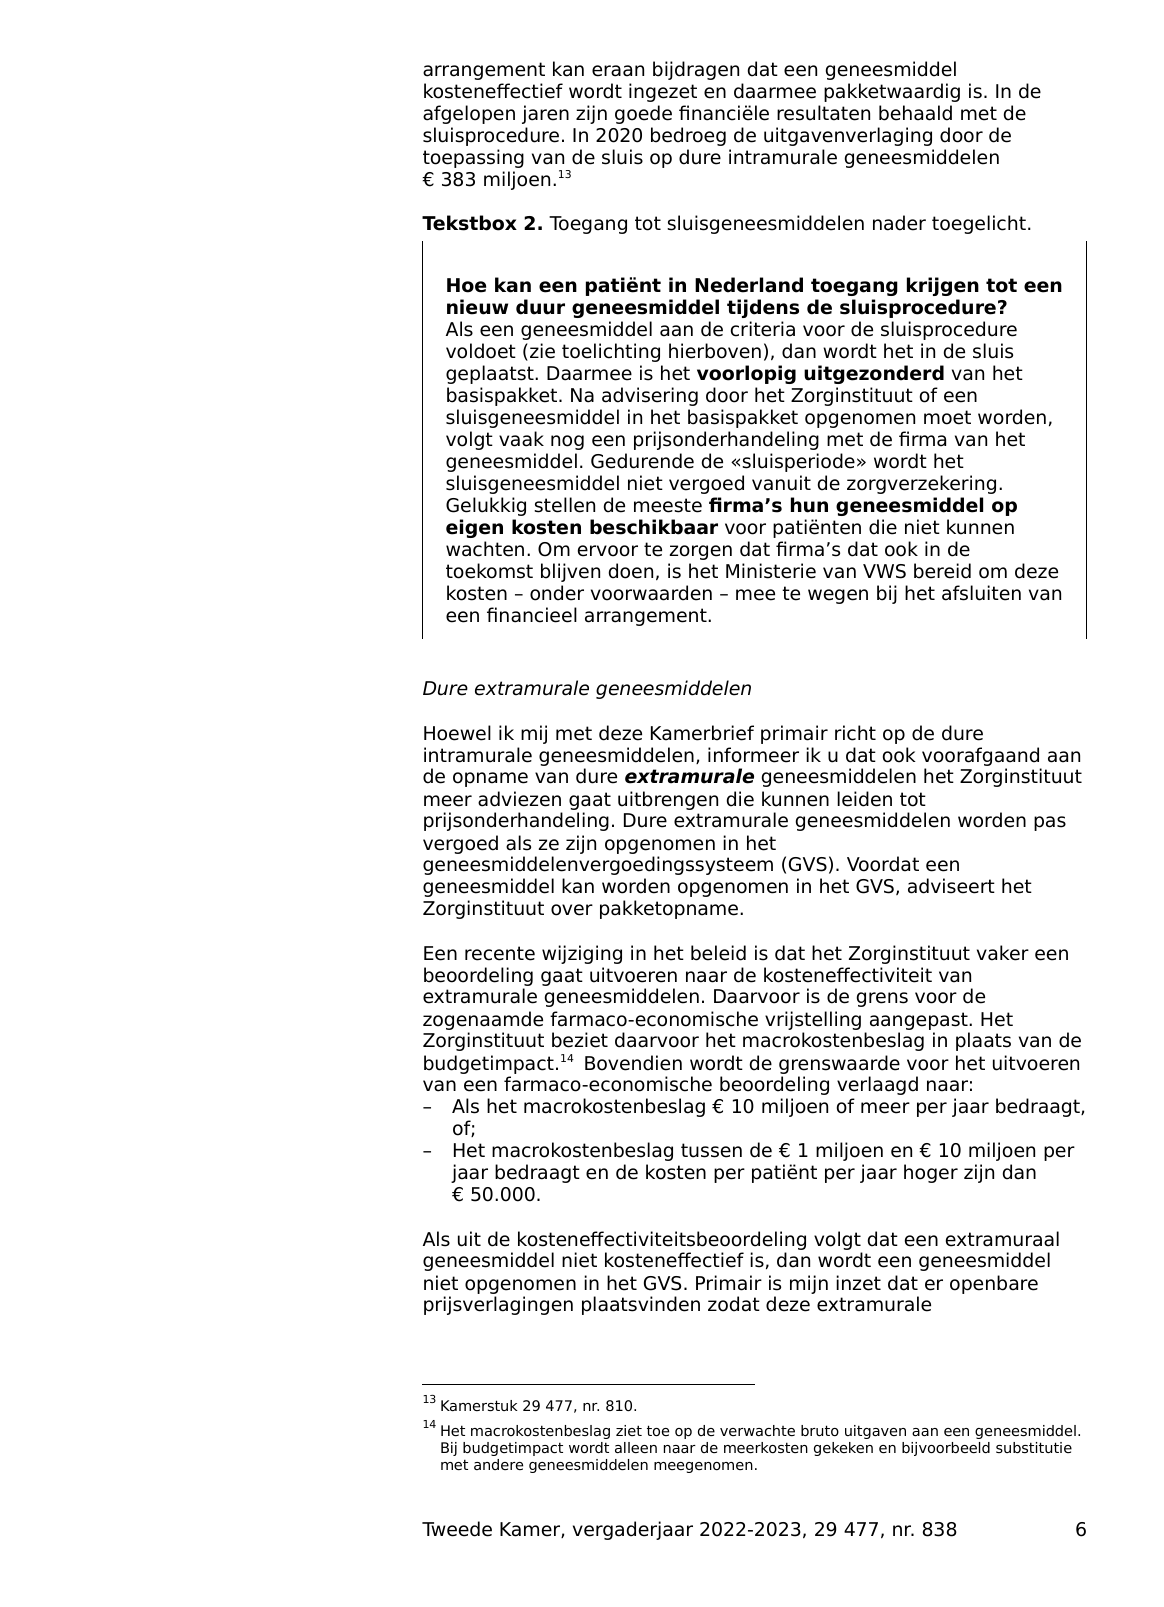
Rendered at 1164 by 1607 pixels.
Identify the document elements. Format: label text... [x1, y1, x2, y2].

text Een recente wijziging in het beleid is dat het Zorginstituut vaker een beoordeling gaat uitvoeren naar de kosteneffectiviteit van extramurale geneesmiddelen. Daarvoor is de grens voor de zogenaamde farmaco-economische vrijstelling aangepast. Het Zorginstituut beziet daarvoor het macrokostenbeslag in plaats van de budgetimpact. Bovendien wordt de grenswaarde voor het uitvoeren van een farmaco-economische beoordeling verlaagd naar: [422, 942, 1087, 1096]
table_header Hoe kan een patiënt in Nederland toegang krijgen tot een nieuw duur geneesmiddel tijdens de sluisprocedure? Als een geneesmiddel aan de criteria voor de sluisprocedure voldoet (zie toelichting hierboven), dan wordt het in de sluis geplaatst. Daarmee is het voorlopig uitgezonderd van het basispakket. Na advisering door het Zorginstituut of een sluisgeneesmiddel in het basispakket opgenomen moet worden, volgt vaak nog een prijsonderhandeling met de firma van het geneesmiddel. Gedurende de «sluisperiode» wordt het sluisgeneesmiddel niet vergoed vanuit de zorgverzekering. Gelukkig stellen de meeste firma’s hun geneesmiddel op eigen kosten beschikbaar voor patiënten die niet kunnen wachten. Om ervoor te zorgen dat firma’s dat ook in de toekomst blijven doen, is het Ministerie van VWS bereid om deze kosten – onder voorwaarden – mee te wegen bij het afsluiten van een financieel arrangement. [423, 241, 1086, 638]
text Het macrokostenbeslag ziet toe op de verwachte bruto uitgaven aan een geneesmiddel. Bij budgetimpact wordt alleen naar de meerkosten gekeken en bijvoorbeeld substitutie met andere geneesmiddelen meegenomen. [422, 1418, 1087, 1474]
text arrangement kan eraan bijdragen dat een geneesmiddel kosteneffectief wordt ingezet en daarmee pakketwaardig is. In de afgelopen jaren zijn goede financiële resultaten behaald met de sluisprocedure. In 2020 bedroeg de uitgavenverlaging door de toepassing van de sluis op dure intramurale geneesmiddelen € 383 miljoen. [422, 59, 1087, 191]
text Als uit de kosteneffectiviteitsbeoordeling volgt dat een extramuraal geneesmiddel niet kosteneffectief is, dan wordt een geneesmiddel niet opgenomen in het GVS. Primair is mijn inzet dat er openbare prijsverlagingen plaatsvinden zodat deze extramurale [422, 1228, 1087, 1316]
text Kamerstuk 29 477, nr. 810. [422, 1393, 1087, 1416]
text – Als het macrokostenbeslag € 10 miljoen of meer per jaar bedraagt, of; [422, 1096, 1087, 1140]
text – Het macrokostenbeslag tussen de € 1 miljoen en € 10 miljoen per jaar bedraagt en de kosten per patiënt per jaar hoger zijn dan € 50.000. [422, 1140, 1087, 1206]
subtitle Tekstbox 2. Toegang tot sluisgeneesmiddelen nader toegelicht. [422, 213, 1087, 235]
text Hoewel ik mij met deze Kamerbrief primair richt op de dure intramurale geneesmiddelen, informeer ik u dat ook voorafgaand aan de opname van dure extramurale geneesmiddelen het Zorginstituut meer adviezen gaat uitbrengen die kunnen leiden tot prijsonderhandeling. Dure extramurale geneesmiddelen worden pas vergoed als ze zijn opgenomen in het geneesmiddelenvergoedingssysteem (GVS). Voordat een geneesmiddel kan worden opgenomen in het GVS, adviseert het Zorginstituut over pakketopname. [422, 722, 1087, 920]
subtitle Dure extramurale geneesmiddelen [422, 678, 1087, 700]
